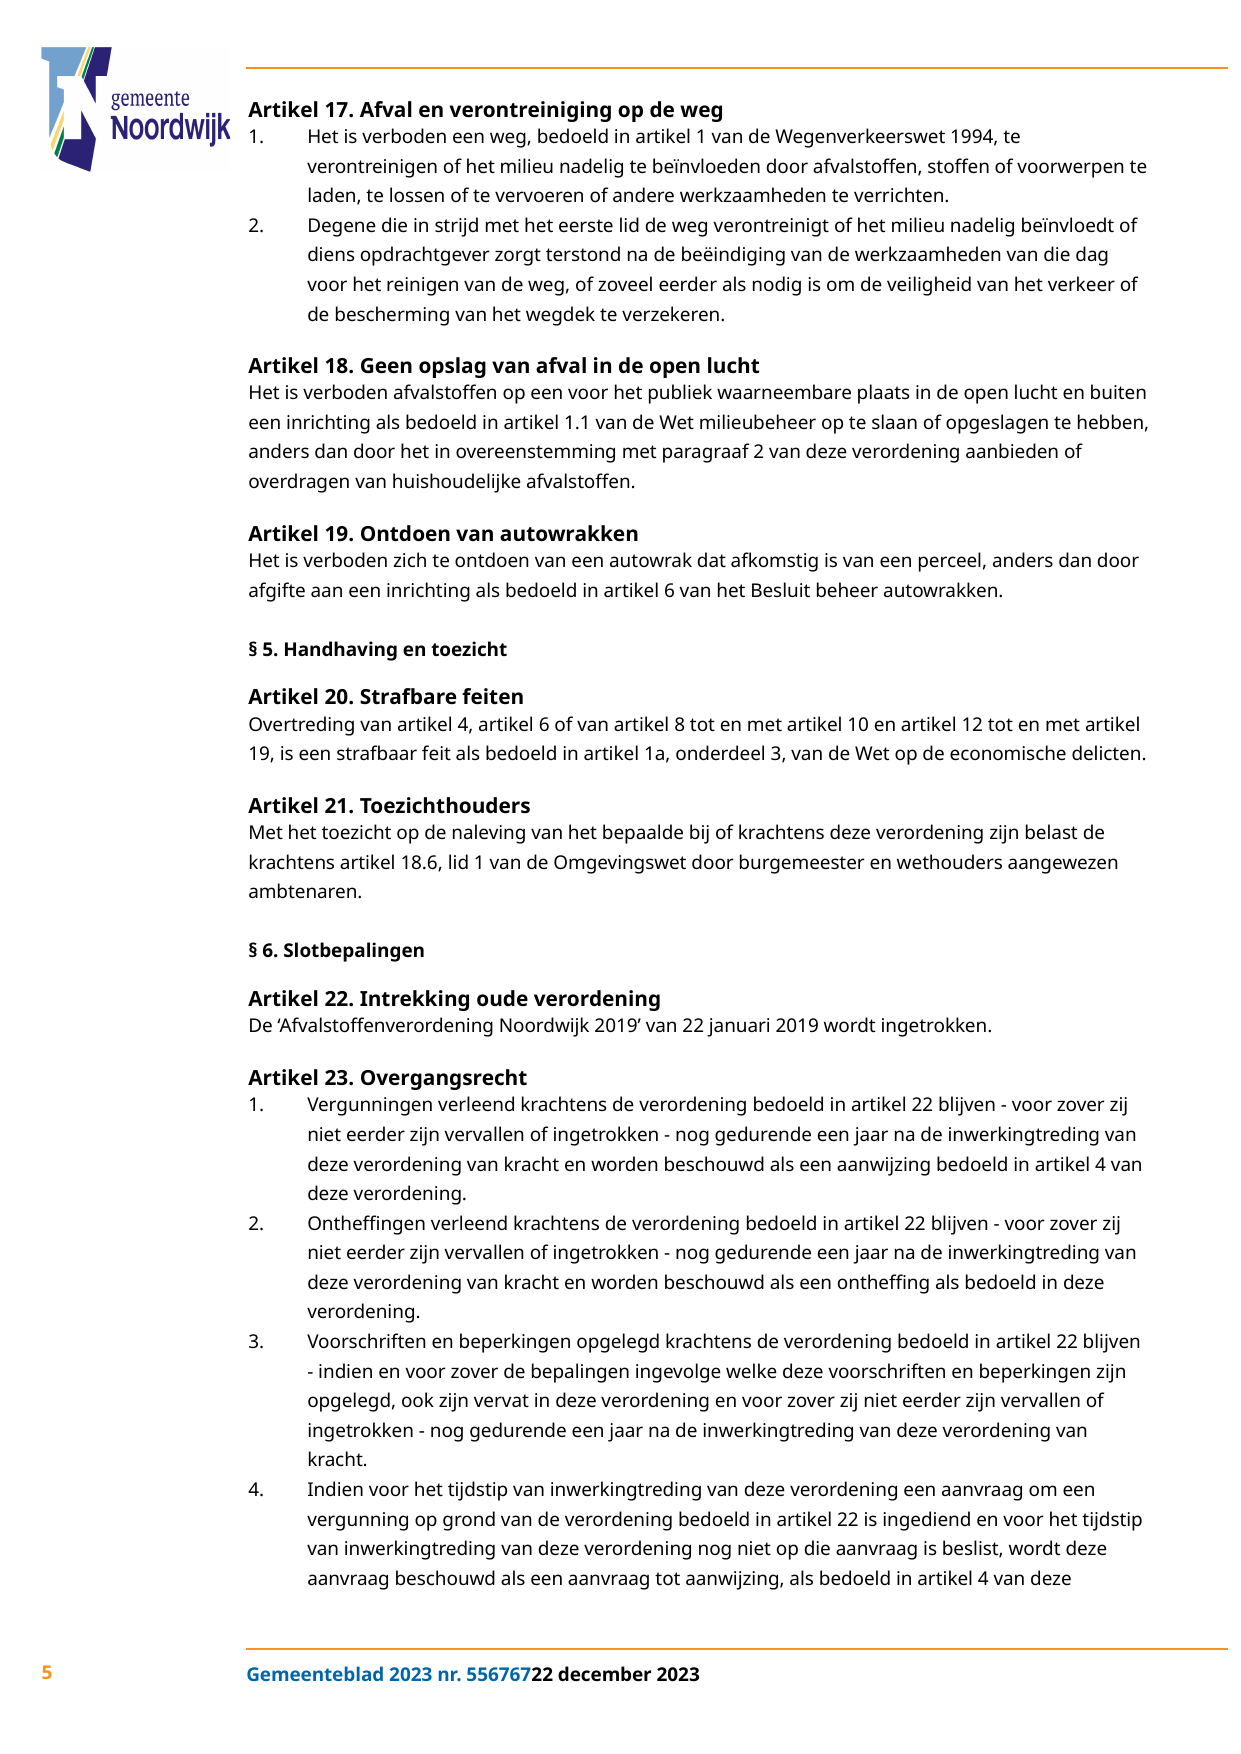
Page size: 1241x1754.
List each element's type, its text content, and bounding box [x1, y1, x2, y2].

list Voorschriften en beperkingen opgelegd krachtens de verordening bedoeld in artikel 22 blijven - indien en voor zover de bepalingen ingevolge welke deze voorschriften en beperkingen zijn opgelegd, ook zijn vervat in deze verordening en voor zover zij niet eerder zijn vervallen of ingetrokken - nog gedurende een jaar na de inwerkingtreding van deze verordening van kracht. [248, 1328, 1152, 1472]
text Artikel 21. Toezichthouders [248, 791, 1152, 819]
text De ‘Afvalstoffenverordening Noordwijk 2019’ van 22 januari 2019 wordt ingetrokken. [248, 1013, 1152, 1038]
text Artikel 17. Afval en verontreiniging op de weg [248, 95, 1152, 123]
text Het is verboden afvalstoffen op een voor het publiek waarneembare plaats in de open lucht en buiten een inrichting als bedoeld in artikel 1.1 van de Wet milieubeheer op te slaan of opgeslagen te hebben, anders dan door het in overeenstemming met paragraaf 2 van deze verordening aanbieden of overdragen van huishoudelijke afvalstoffen. [248, 379, 1152, 494]
text Met het toezicht op de naleving van het bepaalde bij of krachtens deze verordening zijn belast de krachtens artikel 18.6, lid 1 van de Omgevingswet door burgemeester en wethouders aangewezen ambtenaren. [248, 819, 1152, 904]
text § 6. Slotbepalingen [248, 938, 1152, 963]
text Artikel 20. Strafbare feiten [248, 682, 1152, 711]
text Artikel 23. Overgangsrecht [248, 1063, 1152, 1092]
list Ontheffingen verleend krachtens de verordening bedoeld in artikel 22 blijven - voor zover zij niet eerder zijn vervallen of ingetrokken - nog gedurende een jaar na de inwerkingtreding van deze verordening van kracht en worden beschouwd als een ontheffing als bedoeld in deze verordening. [248, 1210, 1152, 1324]
text Artikel 19. Ontdoen van autowrakken [248, 519, 1152, 547]
text § 5. Handhaving en toezicht [248, 636, 1152, 662]
text Artikel 18. Geen opslag van afval in de open lucht [248, 351, 1152, 379]
text Het is verboden zich te ontdoen van een autowrak dat afkomstig is van een perceel, anders dan door afgifte aan een inrichting als bedoeld in artikel 6 van het Besluit beheer autowrakken. [248, 547, 1152, 602]
list Degene die in strijd met het eerste lid de weg verontreinigt of het milieu nadelig beïnvloedt of diens opdrachtgever zorgt terstond na de beëindiging van de werkzaamheden van die dag voor het reinigen van de weg, of zoveel eerder als nodig is om de veiligheid van het verkeer of de bescherming van het wegdek te verzekeren. [248, 212, 1152, 326]
list Het is verboden een weg, bedoeld in artikel 1 van de Wegenverkeerswet 1994, te verontreinigen of het milieu nadelig te beïnvloeden door afvalstoffen, stoffen of voorwerpen te laden, te lossen of te vervoeren of andere werkzaamheden te verrichten. [248, 123, 1152, 208]
list Indien voor het tijdstip van inwerkingtreding van deze verordening een aanvraag om een vergunning op grond van de verordening bedoeld in artikel 22 is ingediend en voor het tijdstip van inwerkingtreding van deze verordening nog niet op die aanvraag is beslist, wordt deze aanvraag beschouwd als een aanvraag tot aanwijzing, als bedoeld in artikel 4 van deze [248, 1476, 1152, 1591]
text Artikel 22. Intrekking oude verordening [248, 984, 1152, 1013]
text Overtreding van artikel 4, artikel 6 of van artikel 8 tot en met artikel 10 en artikel 12 tot en met artikel 19, is een strafbaar feit als bedoeld in artikel 1a, onderdeel 3, van de Wet op de economische delicten. [248, 711, 1152, 766]
picture [41, 47, 231, 172]
list Vergunningen verleend krachtens de verordening bedoeld in artikel 22 blijven - voor zover zij niet eerder zijn vervallen of ingetrokken - nog gedurende een jaar na de inwerkingtreding van deze verordening van kracht en worden beschouwd als een aanwijzing bedoeld in artikel 4 van deze verordening. [248, 1092, 1152, 1206]
